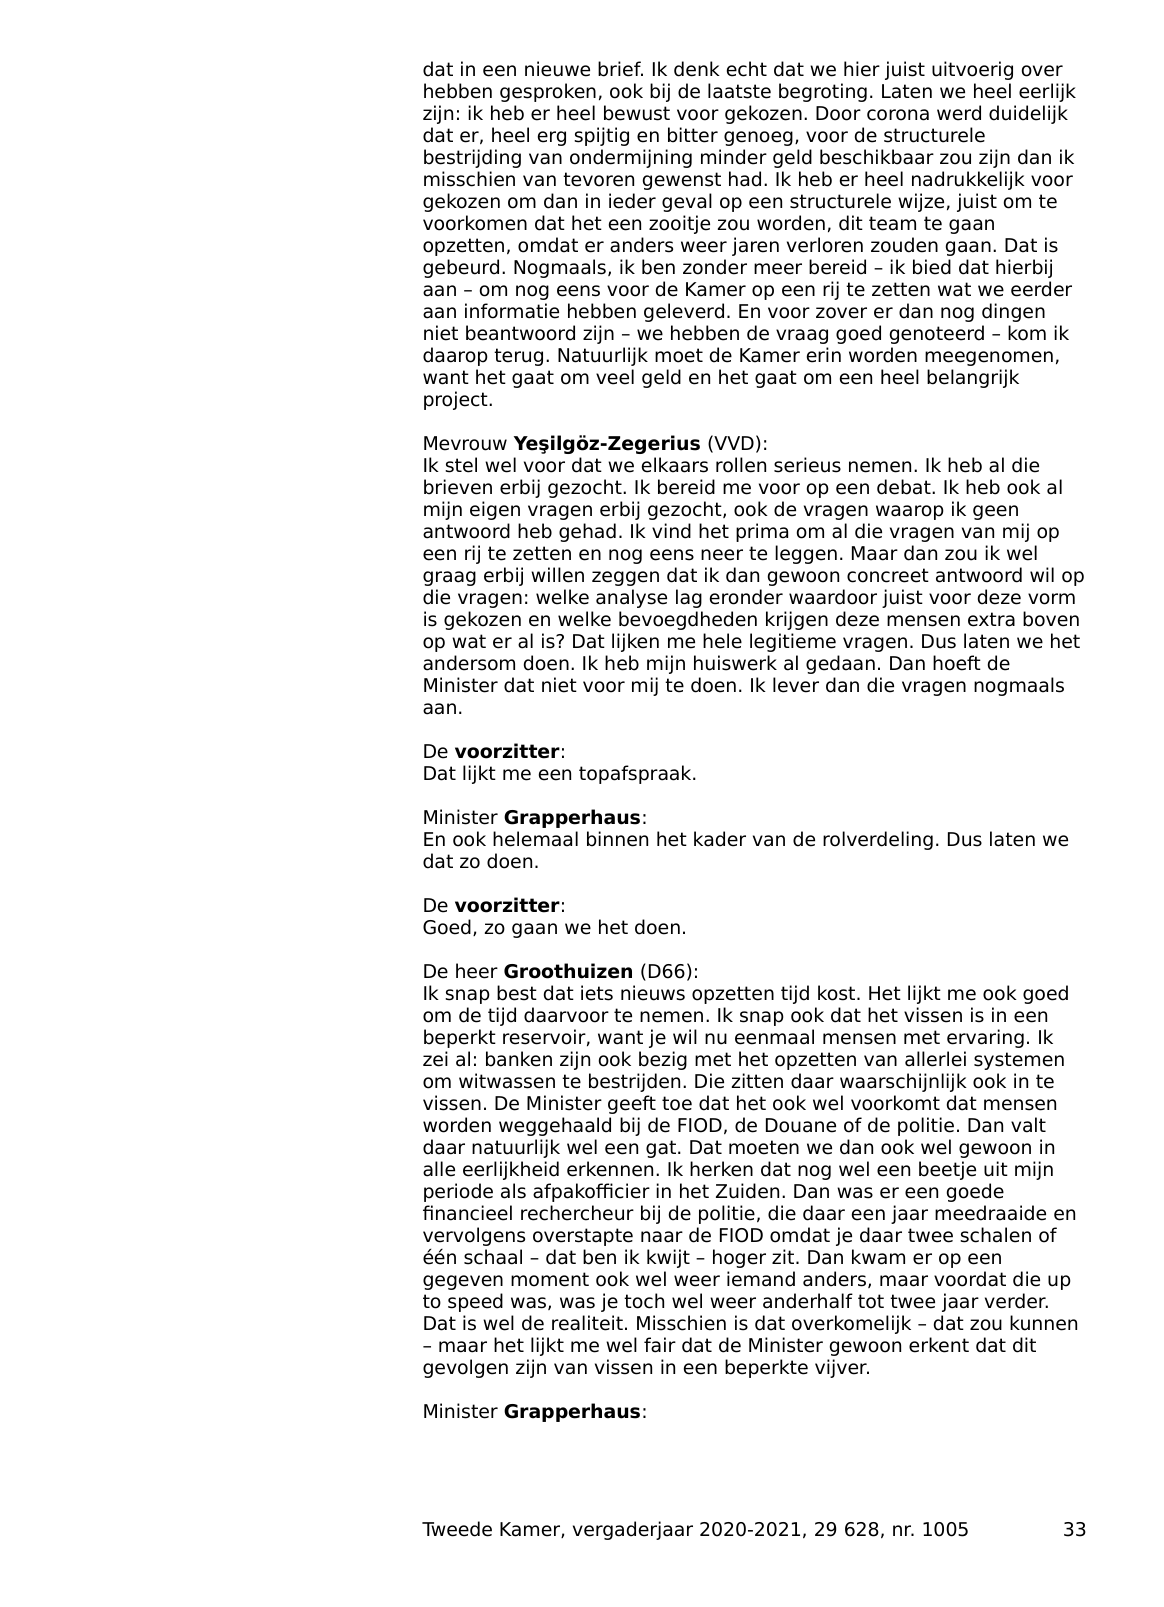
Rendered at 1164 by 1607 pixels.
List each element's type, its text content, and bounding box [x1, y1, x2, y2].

text De voorzitter: [422, 741, 1087, 763]
text dat in een nieuwe brief. Ik denk echt dat we hier juist uitvoerig over hebben gesproken, ook bij de laatste begroting. Laten we heel eerlijk zijn: ik heb er heel bewust voor gekozen. Door corona werd duidelijk dat er, heel erg spijtig en bitter genoeg, voor de structurele bestrijding van ondermijning minder geld beschikbaar zou zijn dan ik misschien van tevoren gewenst had. Ik heb er heel nadrukkelijk voor gekozen om dan in ieder geval op een structurele wijze, juist om te voorkomen dat het een zooitje zou worden, dit team te gaan opzetten, omdat er anders weer jaren verloren zouden gaan. Dat is gebeurd. Nogmaals, ik ben zonder meer bereid – ik bied dat hierbij aan – om nog eens voor de Kamer op een rij te zetten wat we eerder aan informatie hebben geleverd. En voor zover er dan nog dingen niet beantwoord zijn – we hebben de vraag goed genoteerd – kom ik daarop terug. Natuurlijk moet de Kamer erin worden meegenomen, want het gaat om veel geld en het gaat om een heel belangrijk project. [422, 59, 1087, 411]
text Minister Grapperhaus: [422, 1401, 1087, 1423]
text Mevrouw Yeşilgöz-Zegerius (VVD): [422, 433, 1087, 455]
text De heer Groothuizen (D66): [422, 961, 1087, 983]
text En ook helemaal binnen het kader van de rolverdeling. Dus laten we dat zo doen. [422, 829, 1087, 873]
text Minister Grapperhaus: [422, 807, 1087, 829]
text Dat lijkt me een topafspraak. [422, 763, 1087, 785]
text De voorzitter: [422, 895, 1087, 917]
text Goed, zo gaan we het doen. [422, 917, 1087, 939]
text Ik snap best dat iets nieuws opzetten tijd kost. Het lijkt me ook goed om de tijd daarvoor te nemen. Ik snap ook dat het vissen is in een beperkt reservoir, want je wil nu eenmaal mensen met ervaring. Ik zei al: banken zijn ook bezig met het opzetten van allerlei systemen om witwassen te bestrijden. Die zitten daar waarschijnlijk ook in te vissen. De Minister geeft toe dat het ook wel voorkomt dat mensen worden weggehaald bij de FIOD, de Douane of de politie. Dan valt daar natuurlijk wel een gat. Dat moeten we dan ook wel gewoon in alle eerlijkheid erkennen. Ik herken dat nog wel een beetje uit mijn periode als afpakofficier in het Zuiden. Dan was er een goede financieel rechercheur bij de politie, die daar een jaar meedraaide en vervolgens overstapte naar de FIOD omdat je daar twee schalen of één schaal – dat ben ik kwijt – hoger zit. Dan kwam er op een gegeven moment ook wel weer iemand anders, maar voordat die up to speed was, was je toch wel weer anderhalf tot twee jaar verder. Dat is wel de realiteit. Misschien is dat overkomelijk – dat zou kunnen – maar het lijkt me wel fair dat de Minister gewoon erkent dat dit gevolgen zijn van vissen in een beperkte vijver. [422, 983, 1087, 1379]
text Ik stel wel voor dat we elkaars rollen serieus nemen. Ik heb al die brieven erbij gezocht. Ik bereid me voor op een debat. Ik heb ook al mijn eigen vragen erbij gezocht, ook de vragen waarop ik geen antwoord heb gehad. Ik vind het prima om al die vragen van mij op een rij te zetten en nog eens neer te leggen. Maar dan zou ik wel graag erbij willen zeggen dat ik dan gewoon concreet antwoord wil op die vragen: welke analyse lag eronder waardoor juist voor deze vorm is gekozen en welke bevoegdheden krijgen deze mensen extra boven op wat er al is? Dat lijken me hele legitieme vragen. Dus laten we het andersom doen. Ik heb mijn huiswerk al gedaan. Dan hoeft de Minister dat niet voor mij te doen. Ik lever dan die vragen nogmaals aan. [422, 455, 1087, 719]
